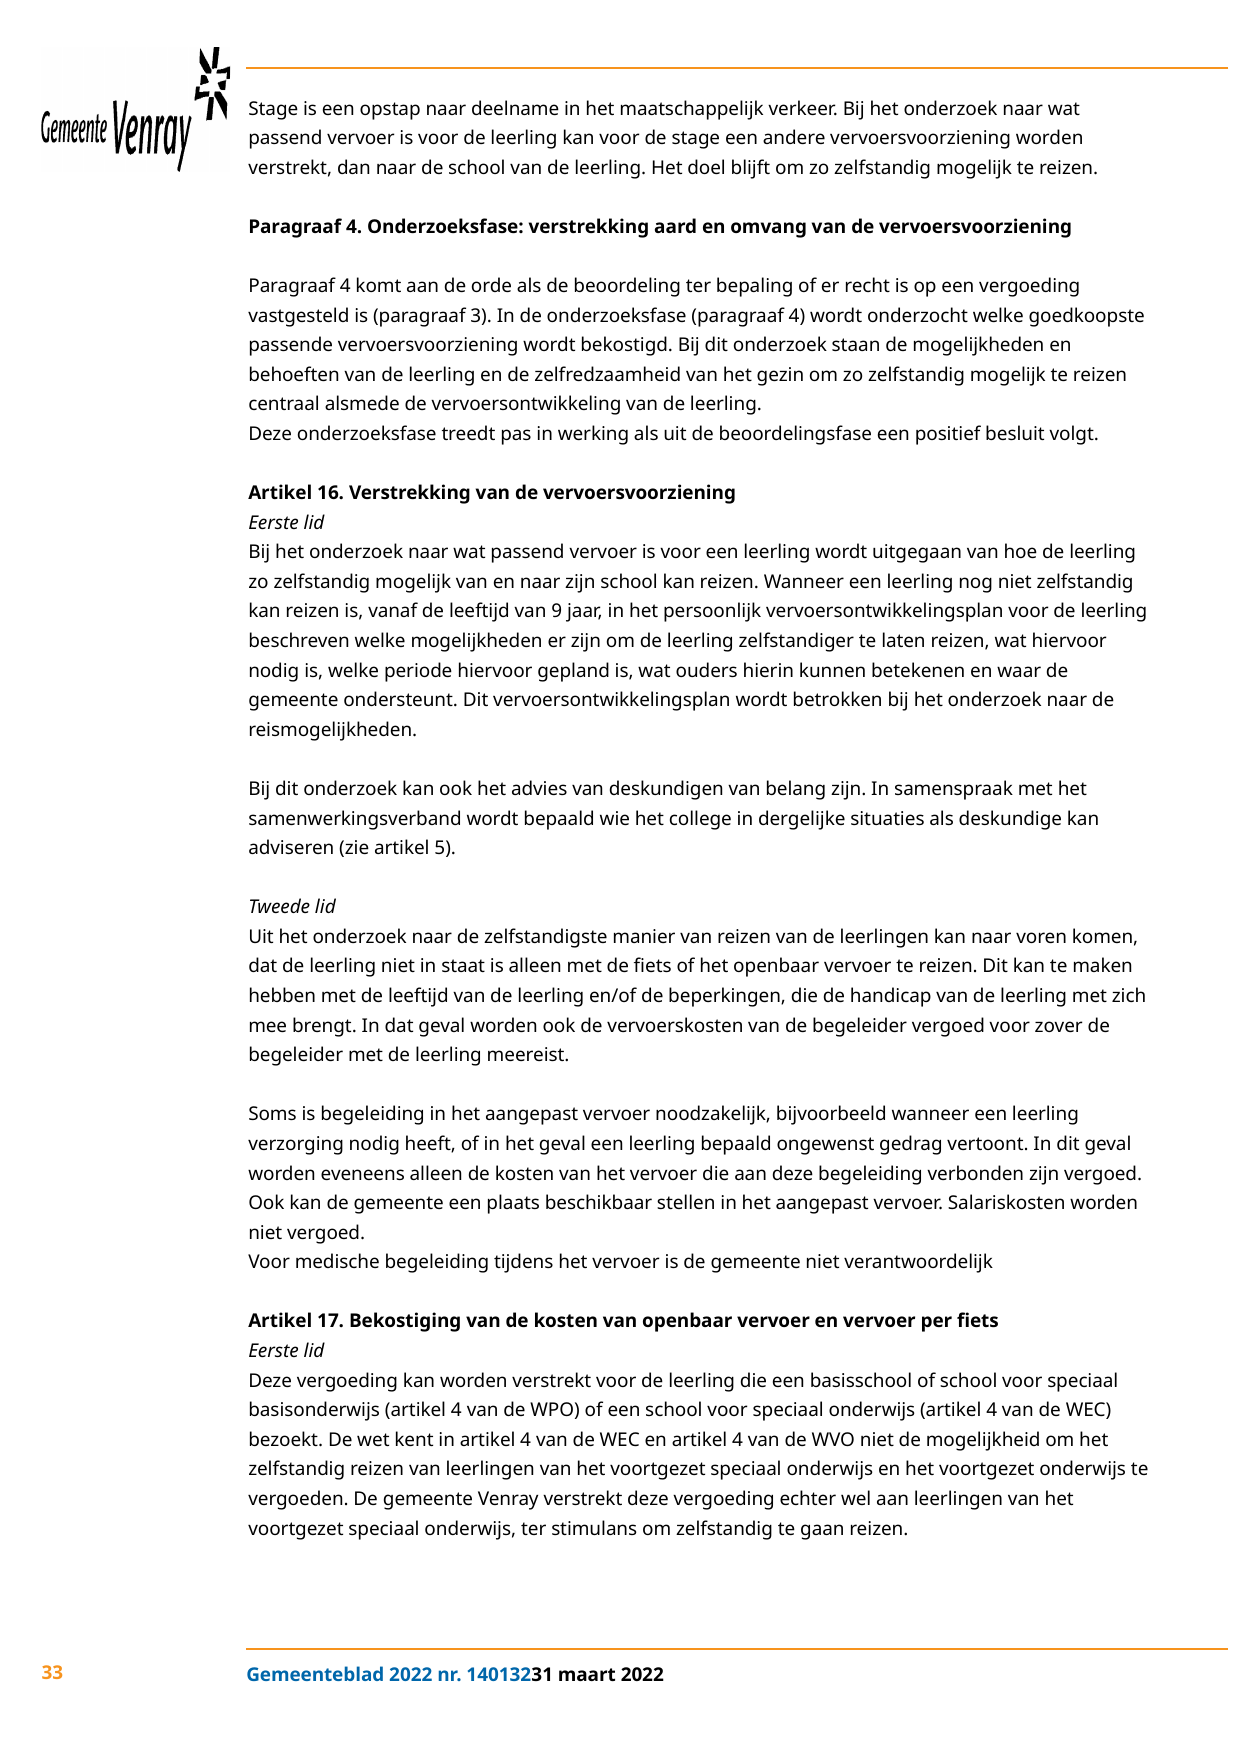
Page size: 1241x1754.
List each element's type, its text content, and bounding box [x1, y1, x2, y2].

text Deze vergoeding kan worden verstrekt voor de leerling die een basisschool of school voor speciaal basisonderwijs (artikel 4 van de WPO) of een school voor speciaal onderwijs (artikel 4 van de WEC) bezoekt. De wet kent in artikel 4 van de WEC en artikel 4 van de WVO niet de mogelijkheid om het zelfstandig reizen van leerlingen van het voortgezet speciaal onderwijs en het voortgezet onderwijs te vergoeden. De gemeente Venray verstrekt deze vergoeding echter wel aan leerlingen van het voortgezet speciaal onderwijs, ter stimulans om zelfstandig te gaan reizen. [248, 1367, 1152, 1541]
text Paragraaf 4. Onderzoeksfase: verstrekking aard en omvang van de vervoersvoorziening [248, 213, 1152, 239]
text Paragraaf 4 komt aan de orde als de beoordeling ter bepaling of er recht is op een vergoeding vastgesteld is (paragraaf 3). In de onderzoeksfase (paragraaf 4) wordt onderzocht welke goedkoopste passende vervoersvoorziening wordt bekostigd. Bij dit onderzoek staan de mogelijkheden en behoeften van de leerling en de zelfredzaamheid van het gezin om zo zelfstandig mogelijk te reizen centraal alsmede de vervoersontwikkeling van de leerling. [248, 272, 1152, 416]
text Soms is begeleiding in het aangepast vervoer noodzakelijk, bijvoorbeeld wanneer een leerling verzorging nodig heeft, of in het geval een leerling bepaald ongewenst gedrag vertoont. In dit geval worden eveneens alleen de kosten van het vervoer die aan deze begeleiding verbonden zijn vergoed. Ook kan de gemeente een plaats beschikbaar stellen in het aangepast vervoer. Salariskosten worden niet vergoed. [248, 1101, 1152, 1245]
text Tweede lid [248, 893, 1152, 919]
text Eerste lid [248, 509, 1152, 535]
text Artikel 17. Bekostiging van de kosten van openbaar vervoer en vervoer per fiets [248, 1308, 1152, 1333]
text Bij het onderzoek naar wat passend vervoer is voor een leerling wordt uitgegaan van hoe de leerling zo zelfstandig mogelijk van en naar zijn school kan reizen. Wanneer een leerling nog niet zelfstandig kan reizen is, vanaf de leeftijd van 9 jaar, in het persoonlijk vervoersontwikkelingsplan voor de leerling beschreven welke mogelijkheden er zijn om de leerling zelfstandiger te laten reizen, wat hiervoor nodig is, welke periode hiervoor gepland is, wat ouders hierin kunnen betekenen en waar de gemeente ondersteunt. Dit vervoersontwikkelingsplan wordt betrokken bij het onderzoek naar de reismogelijkheden. [248, 538, 1152, 742]
text Eerste lid [248, 1337, 1152, 1363]
text Bij dit onderzoek kan ook het advies van deskundigen van belang zijn. In samenspraak met het samenwerkingsverband wordt bepaald wie het college in dergelijke situaties als deskundige kan adviseren (zie artikel 5). [248, 775, 1152, 860]
text Stage is een opstap naar deelname in het maatschappelijk verkeer. Bij het onderzoek naar wat passend vervoer is voor de leerling kan voor de stage een andere vervoersvoorziening worden verstrekt, dan naar de school van de leerling. Het doel blijft om zo zelfstandig mogelijk te reizen. [248, 95, 1152, 180]
text Artikel 16. Verstrekking van de vervoersvoorziening [248, 479, 1152, 505]
text Voor medische begeleiding tijdens het vervoer is de gemeente niet verantwoordelijk [248, 1248, 1152, 1274]
text Uit het onderzoek naar de zelfstandigste manier van reizen van de leerlingen kan naar voren komen, dat de leerling niet in staat is alleen met de fiets of het openbaar vervoer te reizen. Dit kan te maken hebben met de leeftijd van de leerling en/of de beperkingen, die de handicap van de leerling met zich mee brengt. In dat geval worden ook de vervoerskosten van de begeleider vergoed voor zover de begeleider met de leerling meereist. [248, 923, 1152, 1067]
picture [41, 47, 231, 172]
text Deze onderzoeksfase treedt pas in werking als uit de beoordelingsfase een positief besluit volgt. [248, 420, 1152, 446]
